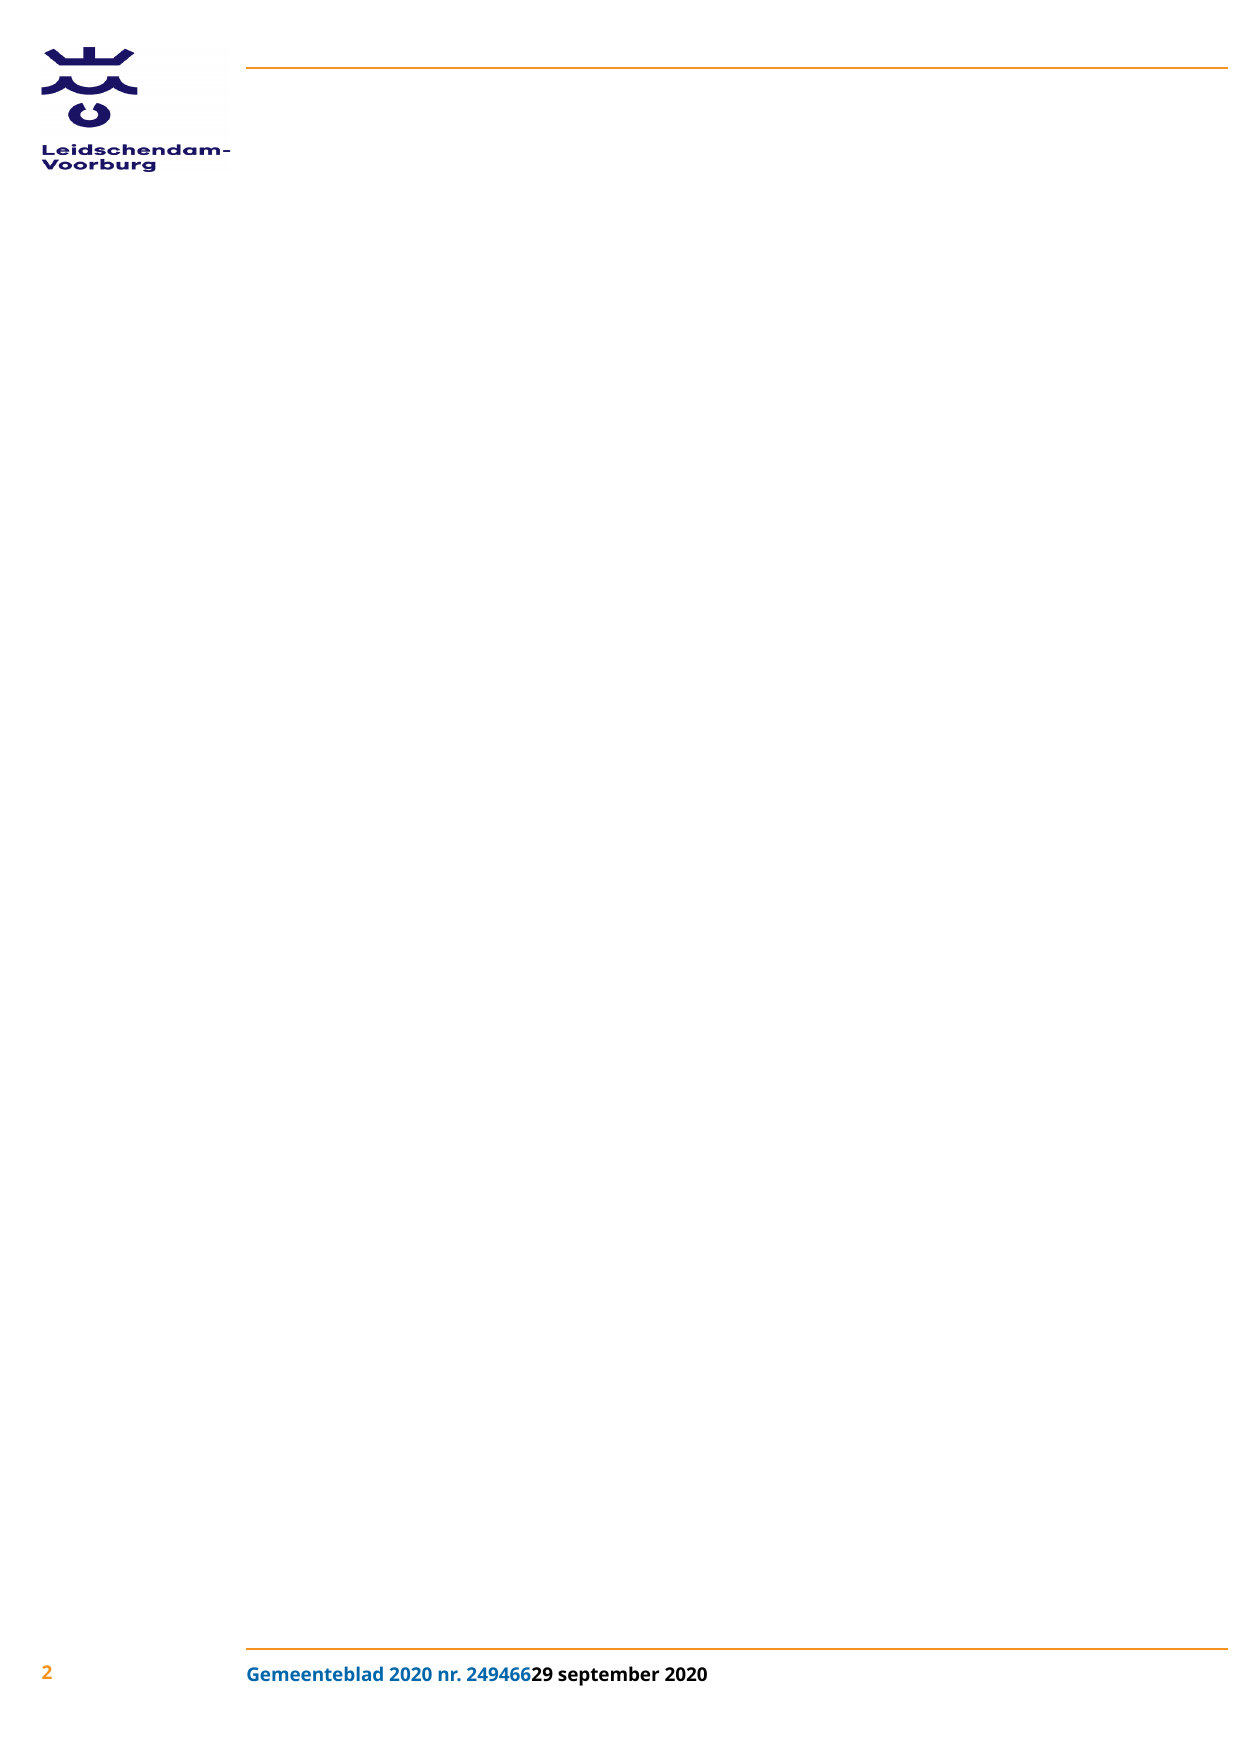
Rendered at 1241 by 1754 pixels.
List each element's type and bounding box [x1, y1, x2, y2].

picture [41, 47, 231, 172]
